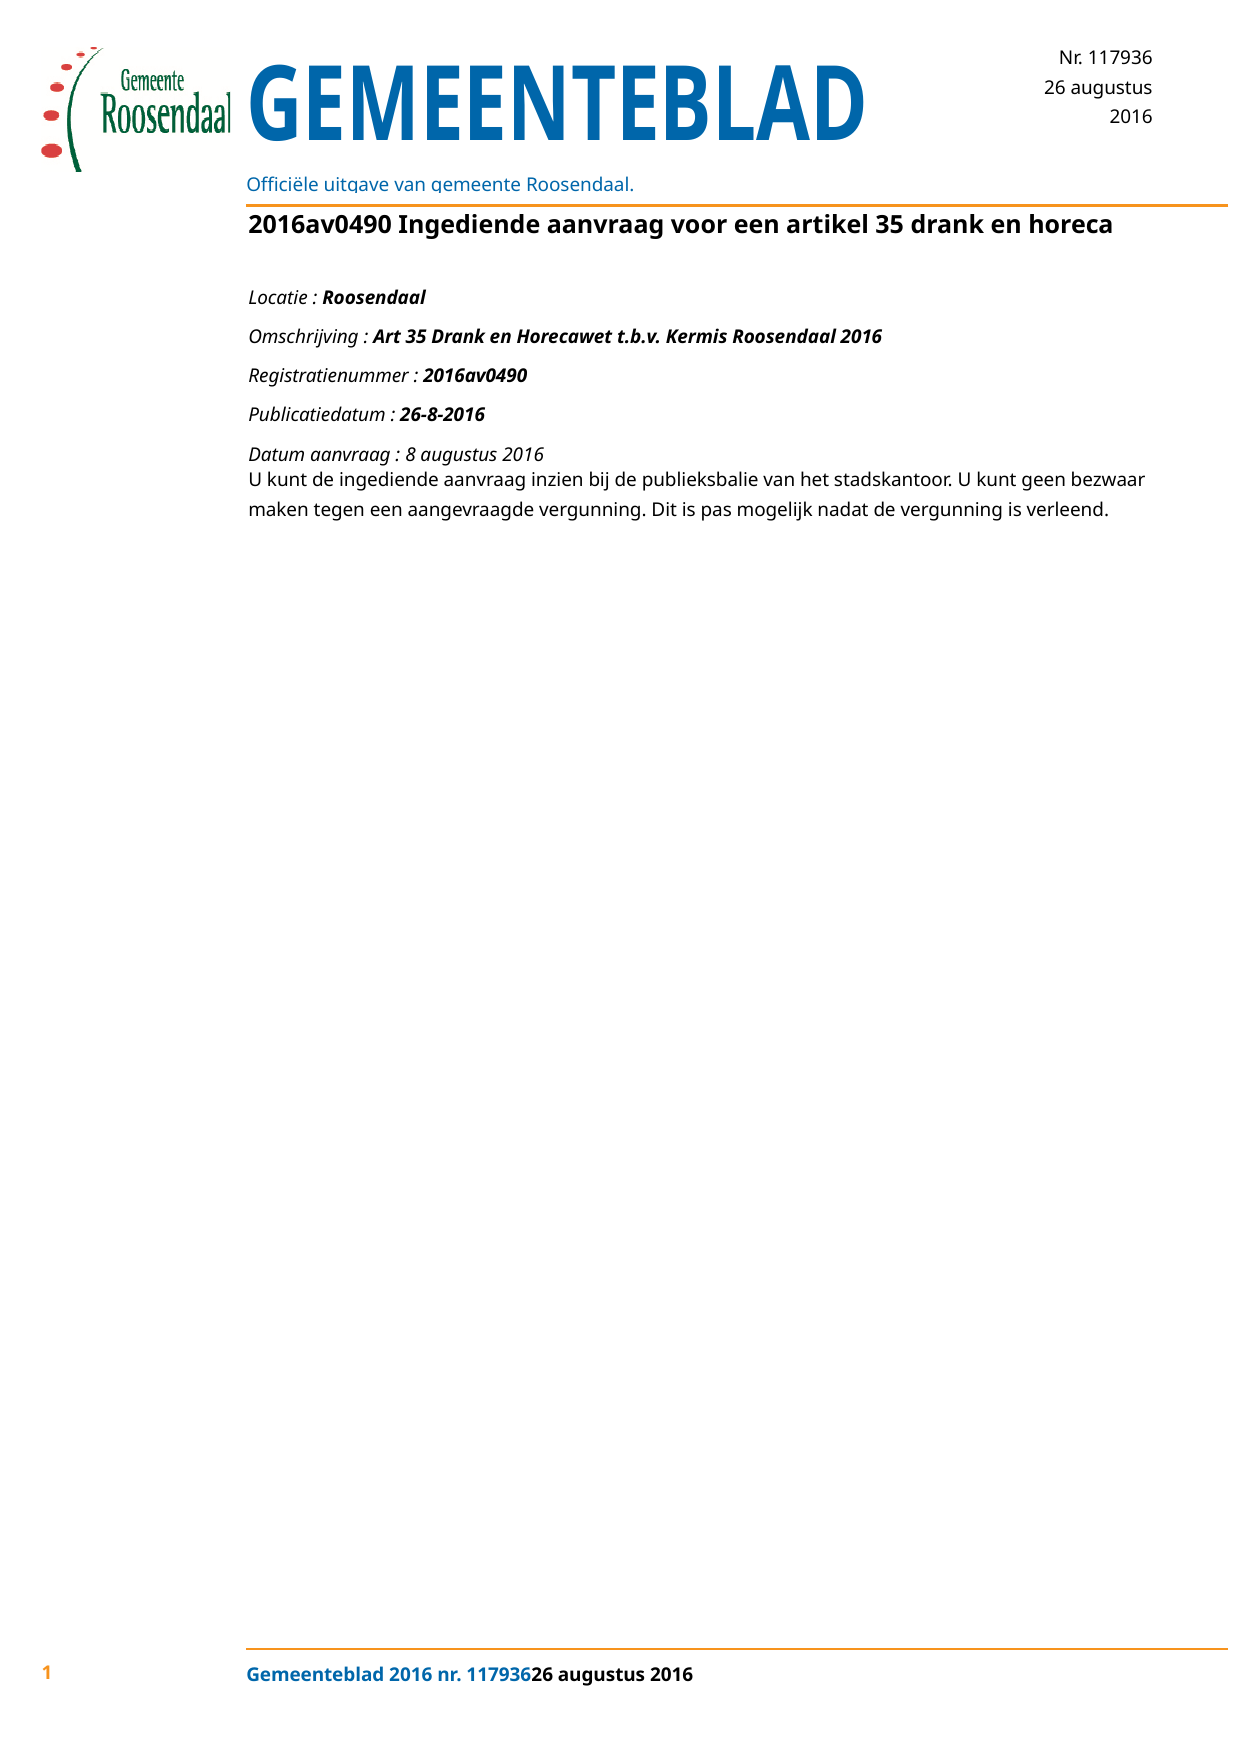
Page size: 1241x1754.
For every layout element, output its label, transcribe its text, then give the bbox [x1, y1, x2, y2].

text Datum aanvraag : 8 augustus 2016 [248, 441, 1152, 467]
text Registratienummer : 2016av0490 [248, 362, 1152, 388]
text Omschrijving : Art 35 Drank en Horecawet t.b.v. Kermis Roosendaal 2016 [248, 323, 1152, 349]
text Publicatiedatum : 26-8-2016 [248, 402, 1152, 427]
text U kunt de ingediende aanvraag inzien bij de publieksbalie van het stadskantoor. U kunt geen bezwaar maken tegen een aangevraagde vergunning. Dit is pas mogelijk nadat de vergunning is verleend. [248, 467, 1152, 522]
text Locatie : Roosendaal [248, 284, 1152, 309]
picture [41, 47, 231, 172]
text 2016av0490 Ingediende aanvraag voor een artikel 35 drank en horeca [248, 207, 1152, 241]
